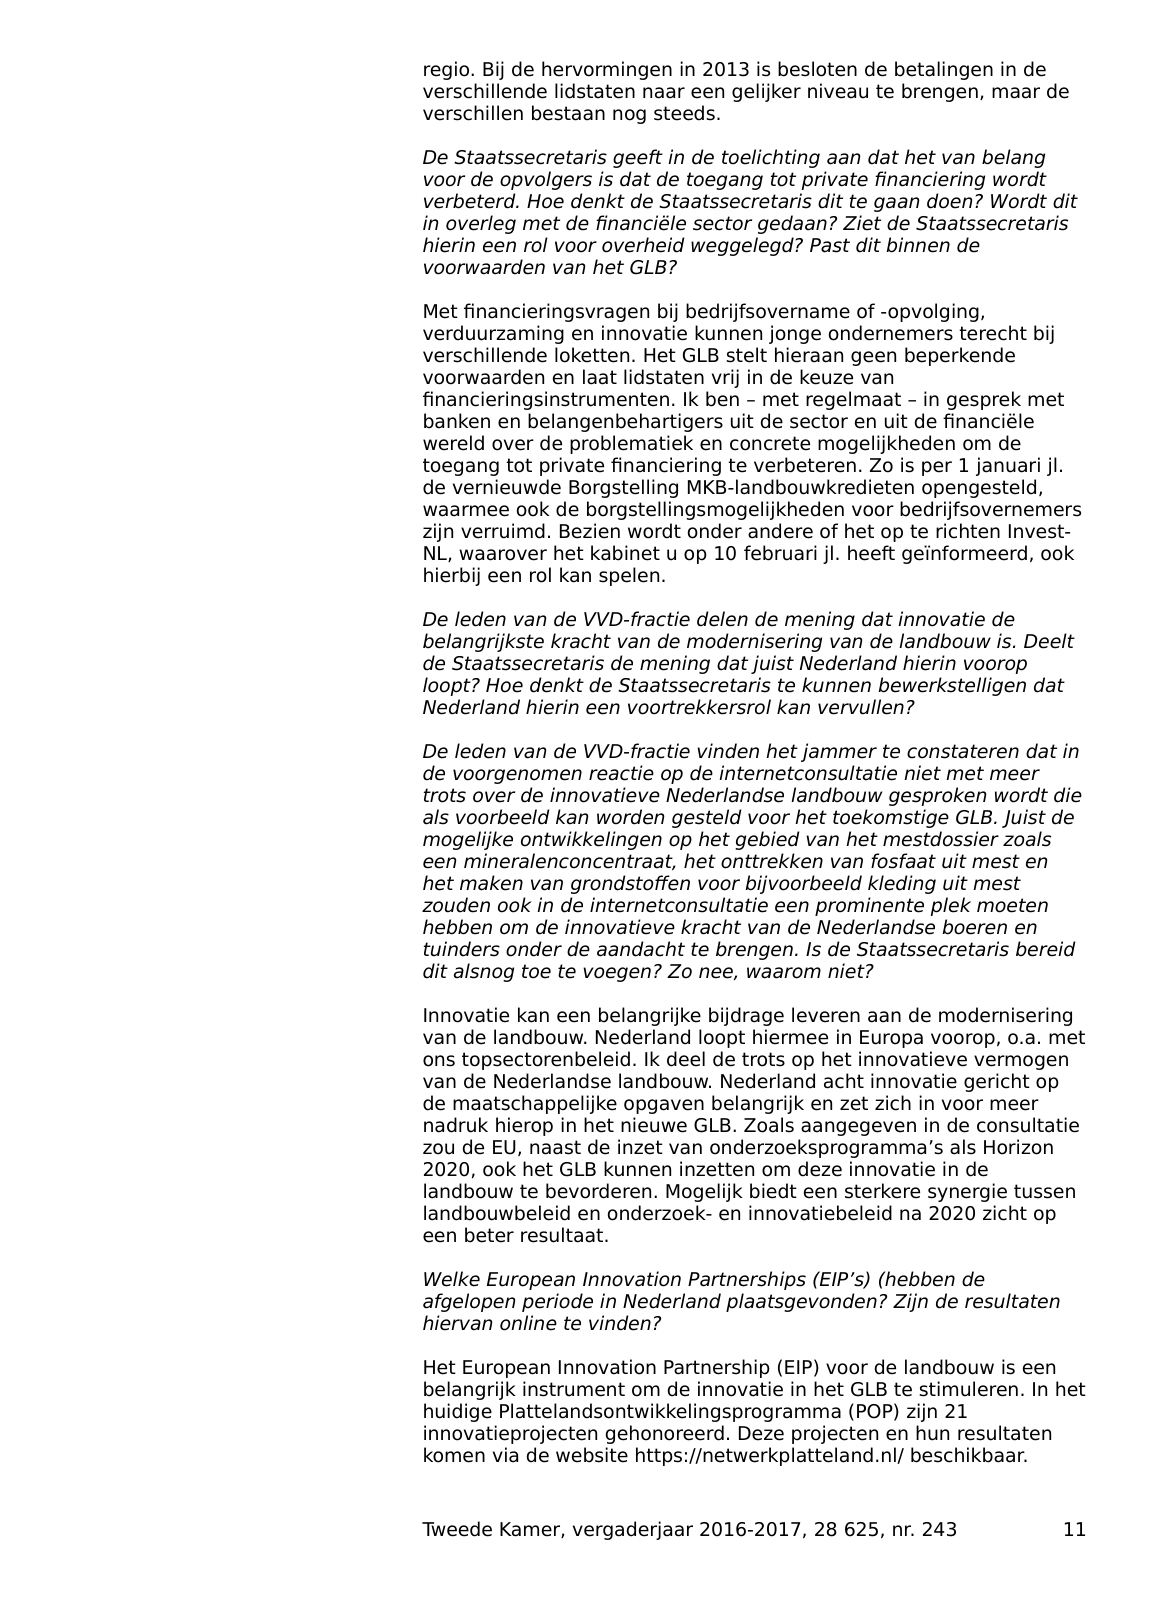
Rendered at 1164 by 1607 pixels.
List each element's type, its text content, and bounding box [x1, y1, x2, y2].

text regio. Bij de hervormingen in 2013 is besloten de betalingen in de verschillende lidstaten naar een gelijker niveau te brengen, maar de verschillen bestaan nog steeds. [422, 59, 1087, 125]
text Welke European Innovation Partnerships (EIP’s) (hebben de afgelopen periode in Nederland plaatsgevonden? Zijn de resultaten hiervan online te vinden? [422, 1269, 1087, 1335]
text Innovatie kan een belangrijke bijdrage leveren aan de modernisering van de landbouw. Nederland loopt hiermee in Europa voorop, o.a. met ons topsectorenbeleid. Ik deel de trots op het innovatieve vermogen van de Nederlandse landbouw. Nederland acht innovatie gericht op de maatschappelijke opgaven belangrijk en zet zich in voor meer nadruk hierop in het nieuwe GLB. Zoals aangegeven in de consultatie zou de EU, naast de inzet van onderzoeksprogramma’s als Horizon 2020, ook het GLB kunnen inzetten om deze innovatie in de landbouw te bevorderen. Mogelijk biedt een sterkere synergie tussen landbouwbeleid en onderzoek- en innovatiebeleid na 2020 zicht op een beter resultaat. [422, 1005, 1087, 1247]
text De leden van de VVD-fractie delen de mening dat innovatie de belangrijkste kracht van de modernisering van de landbouw is. Deelt de Staatssecretaris de mening dat juist Nederland hierin voorop loopt? Hoe denkt de Staatssecretaris te kunnen bewerkstelligen dat Nederland hierin een voortrekkersrol kan vervullen? [422, 609, 1087, 719]
text Het European Innovation Partnership (EIP) voor de landbouw is een belangrijk instrument om de innovatie in het GLB te stimuleren. In het huidige Plattelandsontwikkelingsprogramma (POP) zijn 21 innovatieprojecten gehonoreerd. Deze projecten en hun resultaten komen via de website https://netwerkplatteland.nl/ beschikbaar. [422, 1357, 1087, 1467]
text De leden van de VVD-fractie vinden het jammer te constateren dat in de voorgenomen reactie op de internetconsultatie niet met meer trots over de innovatieve Nederlandse landbouw gesproken wordt die als voorbeeld kan worden gesteld voor het toekomstige GLB. Juist de mogelijke ontwikkelingen op het gebied van het mestdossier zoals een mineralenconcentraat, het onttrekken van fosfaat uit mest en het maken van grondstoffen voor bijvoorbeeld kleding uit mest zouden ook in de internetconsultatie een prominente plek moeten hebben om de innovatieve kracht van de Nederlandse boeren en tuinders onder de aandacht te brengen. Is de Staatssecretaris bereid dit alsnog toe te voegen? Zo nee, waarom niet? [422, 741, 1087, 983]
text Met financieringsvragen bij bedrijfsovername of -opvolging, verduurzaming en innovatie kunnen jonge ondernemers terecht bij verschillende loketten. Het GLB stelt hieraan geen beperkende voorwaarden en laat lidstaten vrij in de keuze van financieringsinstrumenten. Ik ben – met regelmaat – in gesprek met banken en belangenbehartigers uit de sector en uit de financiële wereld over de problematiek en concrete mogelijkheden om de toegang tot private financiering te verbeteren. Zo is per 1 januari jl. de vernieuwde Borgstelling MKB-landbouwkredieten opengesteld, waarmee ook de borgstellingsmogelijkheden voor bedrijfsovernemers zijn verruimd. Bezien wordt onder andere of het op te richten Invest-NL, waarover het kabinet u op 10 februari jl. heeft geïnformeerd, ook hierbij een rol kan spelen. [422, 301, 1087, 587]
text De Staatssecretaris geeft in de toelichting aan dat het van belang voor de opvolgers is dat de toegang tot private financiering wordt verbeterd. Hoe denkt de Staatssecretaris dit te gaan doen? Wordt dit in overleg met de financiële sector gedaan? Ziet de Staatssecretaris hierin een rol voor overheid weggelegd? Past dit binnen de voorwaarden van het GLB? [422, 147, 1087, 279]
